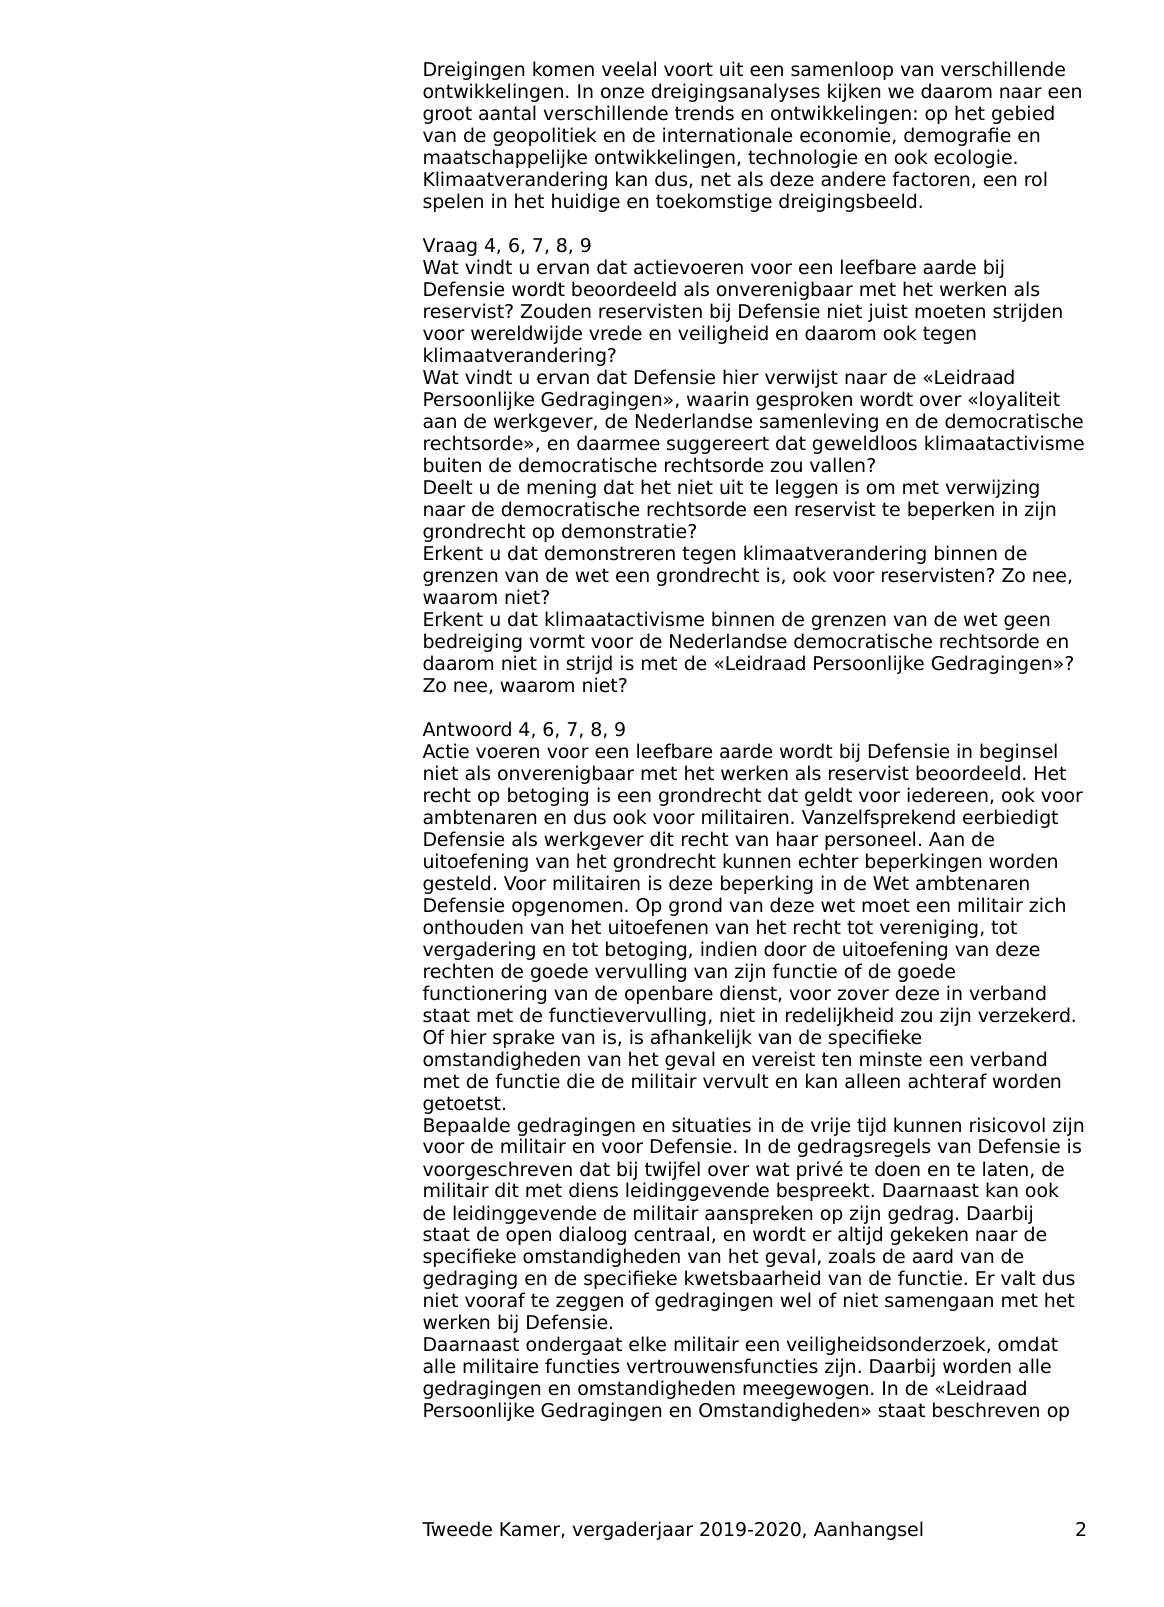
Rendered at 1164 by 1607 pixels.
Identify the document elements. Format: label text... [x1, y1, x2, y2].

text Bepaalde gedragingen en situaties in de vrije tijd kunnen risicovol zijn voor de militair en voor Defensie. In de gedragsregels van Defensie is voorgeschreven dat bij twijfel over wat privé te doen en te laten, de militair dit met diens leidinggevende bespreekt. Daarnaast kan ook de leidinggevende de militair aanspreken op zijn gedrag. Daarbij staat de open dialoog centraal, en wordt er altijd gekeken naar de specifieke omstandigheden van het geval, zoals de aard van de gedraging en de specifieke kwetsbaarheid van de functie. Er valt dus niet vooraf te zeggen of gedragingen wel of niet samengaan met het werken bij Defensie. [422, 1114, 1087, 1334]
text Wat vindt u ervan dat actievoeren voor een leefbare aarde bij Defensie wordt beoordeeld als onverenigbaar met het werken als reservist? Zouden reservisten bij Defensie niet juist moeten strijden voor wereldwijde vrede en veiligheid en daarom ook tegen klimaatverandering? [422, 257, 1087, 367]
text Dreigingen komen veelal voort uit een samenloop van verschillende ontwikkelingen. In onze dreigingsanalyses kijken we daarom naar een groot aantal verschillende trends en ontwikkelingen: op het gebied van de geopolitiek en de internationale economie, demografie en maatschappelijke ontwikkelingen, technologie en ook ecologie. Klimaatverandering kan dus, net als deze andere factoren, een rol spelen in het huidige en toekomstige dreigingsbeeld. [422, 59, 1087, 213]
text Actie voeren voor een leefbare aarde wordt bij Defensie in beginsel niet als onverenigbaar met het werken als reservist beoordeeld. Het recht op betoging is een grondrecht dat geldt voor iedereen, ook voor ambtenaren en dus ook voor militairen. Vanzelfsprekend eerbiedigt Defensie als werkgever dit recht van haar personeel. Aan de uitoefening van het grondrecht kunnen echter beperkingen worden gesteld. Voor militairen is deze beperking in de Wet ambtenaren Defensie opgenomen. Op grond van deze wet moet een militair zich onthouden van het uitoefenen van het recht tot vereniging, tot vergadering en tot betoging, indien door de uitoefening van deze rechten de goede vervulling van zijn functie of de goede functionering van de openbare dienst, voor zover deze in verband staat met de functievervulling, niet in redelijkheid zou zijn verzekerd. Of hier sprake van is, is afhankelijk van de specifieke omstandigheden van het geval en vereist ten minste een verband met de functie die de militair vervult en kan alleen achteraf worden getoetst. [422, 741, 1087, 1114]
text Wat vindt u ervan dat Defensie hier verwijst naar de «Leidraad Persoonlijke Gedragingen», waarin gesproken wordt over «loyaliteit aan de werkgever, de Nederlandse samenleving en de democratische rechtsorde», en daarmee suggereert dat geweldloos klimaatactivisme buiten de democratische rechtsorde zou vallen? [422, 367, 1087, 477]
text Vraag 4, 6, 7, 8, 9 [422, 235, 1087, 257]
text Antwoord 4, 6, 7, 8, 9 [422, 719, 1087, 741]
text Erkent u dat klimaatactivisme binnen de grenzen van de wet geen bedreiging vormt voor de Nederlandse democratische rechtsorde en daarom niet in strijd is met de «Leidraad Persoonlijke Gedragingen»? Zo nee, waarom niet? [422, 609, 1087, 697]
text Erkent u dat demonstreren tegen klimaatverandering binnen de grenzen van de wet een grondrecht is, ook voor reservisten? Zo nee, waarom niet? [422, 543, 1087, 609]
text Daarnaast ondergaat elke militair een veiligheidsonderzoek, omdat alle militaire functies vertrouwensfuncties zijn. Daarbij worden alle gedragingen en omstandigheden meegewogen. In de «Leidraad Persoonlijke Gedragingen en Omstandigheden» staat beschreven op [422, 1334, 1087, 1422]
text Deelt u de mening dat het niet uit te leggen is om met verwijzing naar de democratische rechtsorde een reservist te beperken in zijn grondrecht op demonstratie? [422, 477, 1087, 543]
